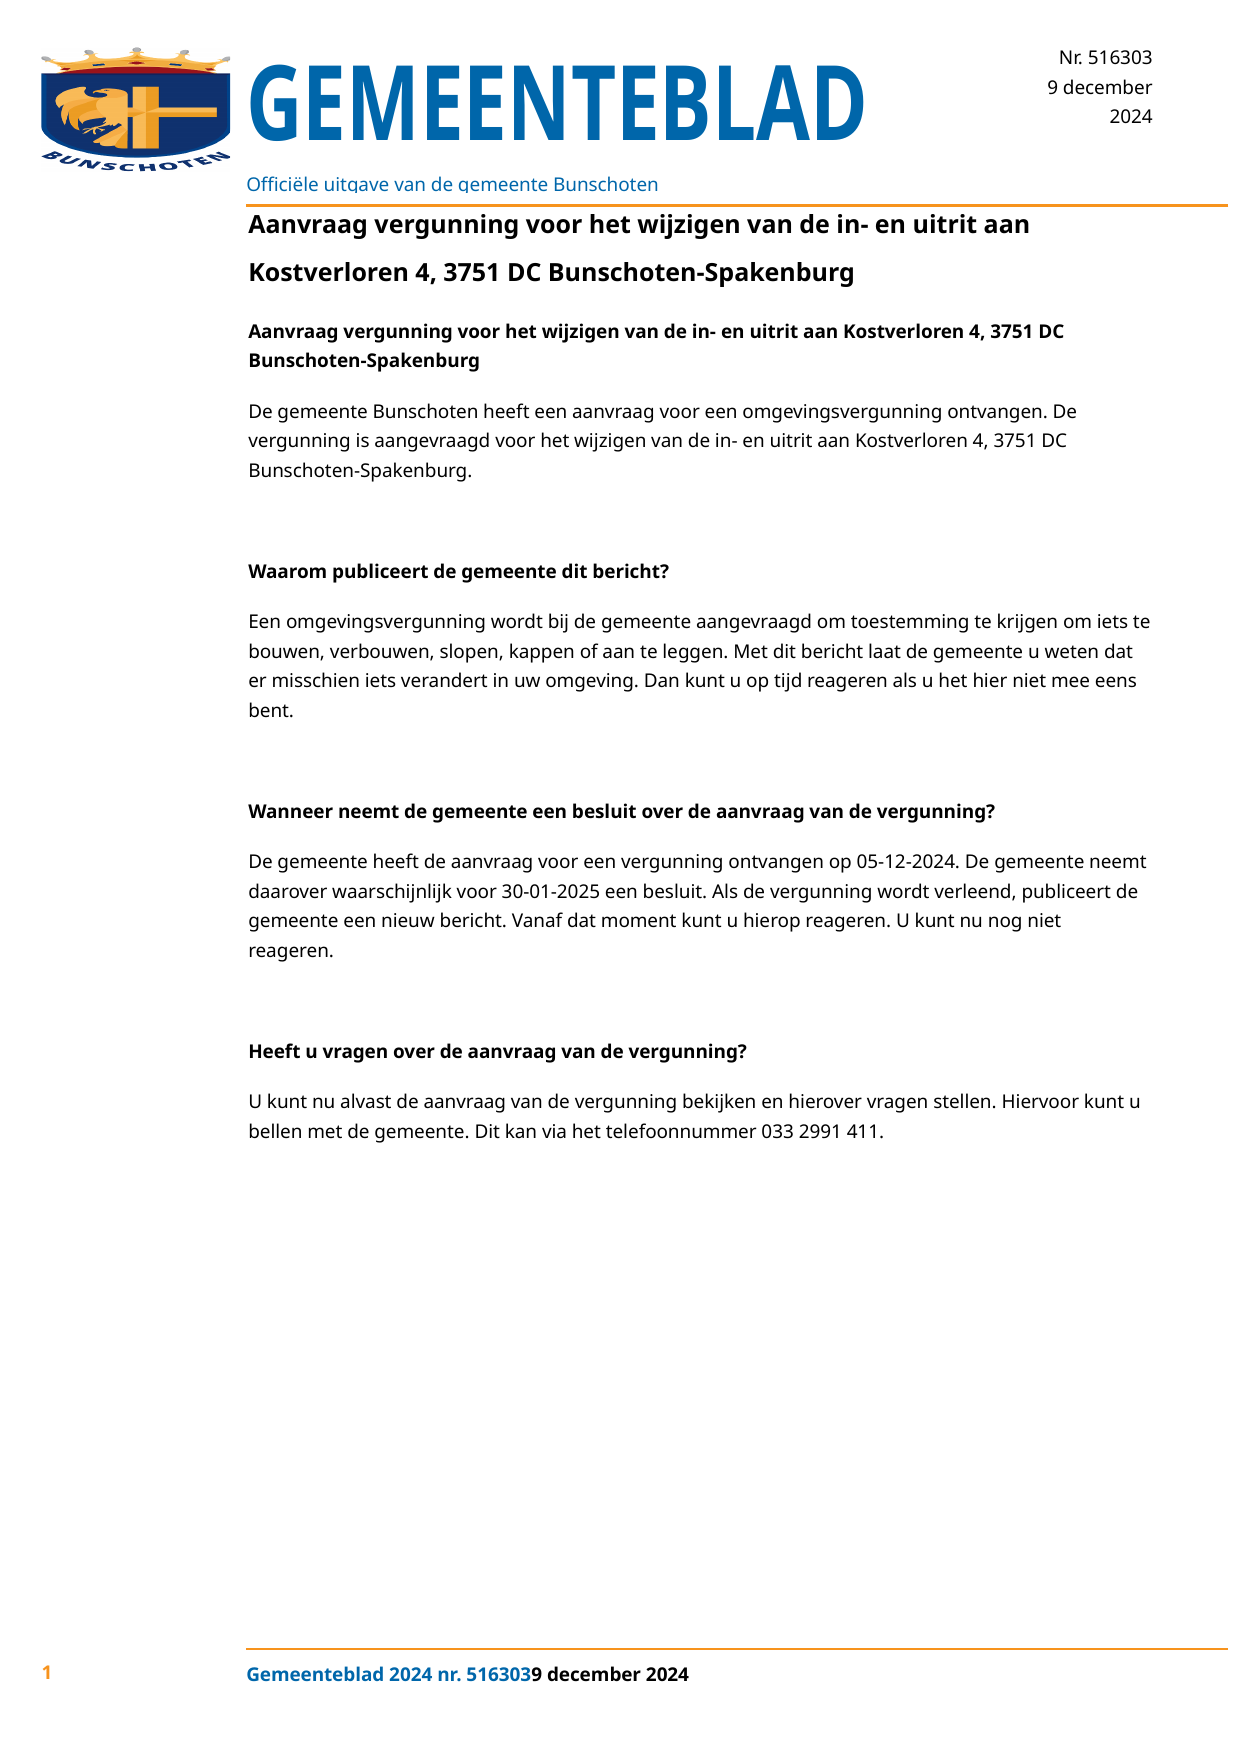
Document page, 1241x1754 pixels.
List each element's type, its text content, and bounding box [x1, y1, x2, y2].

text Aanvraag vergunning voor het wijzigen van de in- en uitrit aan Kostverloren 4, 3751 DC Bunschoten-Spakenburg [248, 318, 1152, 373]
text Een omgevingsvergunning wordt bij de gemeente aangevraagd om toestemming te krijgen om iets te bouwen, verbouwen, slopen, kappen of aan te leggen. Met dit bericht laat de gemeente u weten dat er misschien iets verandert in uw omgeving. Dan kunt u op tijd reageren als u het hier niet mee eens bent. [248, 608, 1152, 723]
picture [41, 47, 231, 172]
text U kunt nu alvast de aanvraag van de vergunning bekijken en hierover vragen stellen. Hiervoor kunt u bellen met de gemeente. Dit kan via het telefoonnummer 033 2991 411. [248, 1088, 1152, 1144]
text Heeft u vragen over de aanvraag van de vergunning? [248, 1038, 1152, 1064]
text De gemeente heeft de aanvraag voor een vergunning ontvangen op 05-12-2024. De gemeente neemt daarover waarschijnlijk voor 30-01-2025 een besluit. Als de vergunning wordt verleend, publiceert de gemeente een nieuw bericht. Vanaf dat moment kunt u hierop reageren. U kunt nu nog niet reageren. [248, 848, 1152, 963]
text Wanneer neemt de gemeente een besluit over de aanvraag van de vergunning? [248, 798, 1152, 824]
text Waarom publiceert de gemeente dit bericht? [248, 558, 1152, 584]
text De gemeente Bunschoten heeft een aanvraag voor een omgevingsvergunning ontvangen. De vergunning is aangevraagd voor het wijzigen van de in- en uitrit aan Kostverloren 4, 3751 DC Bunschoten-Spakenburg. [248, 398, 1152, 483]
text Aanvraag vergunning voor het wijzigen van de in- en uitrit aan Kostverloren 4, 3751 DC Bunschoten-Spakenburg [248, 207, 1152, 288]
